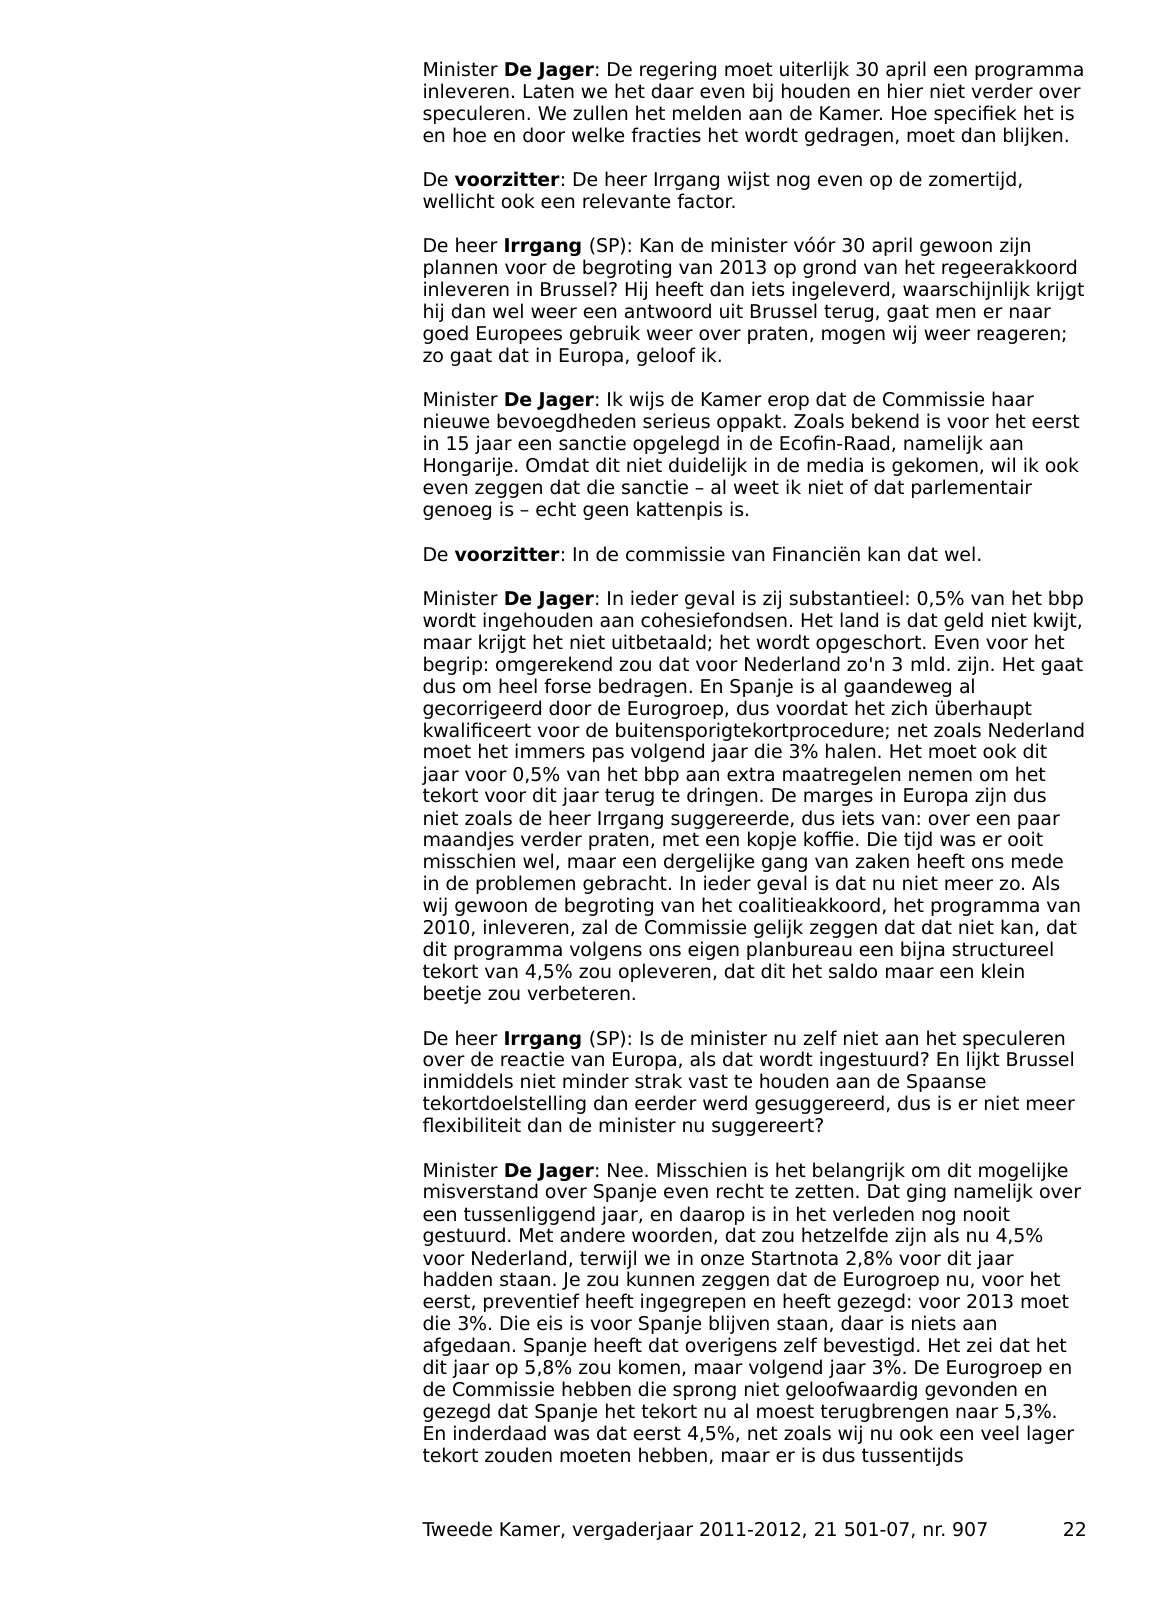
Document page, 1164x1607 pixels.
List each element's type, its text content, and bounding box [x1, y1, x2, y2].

text De voorzitter: De heer Irrgang wijst nog even op de zomertijd, wellicht ook een relevante factor. [422, 169, 1087, 213]
text De voorzitter: In de commissie van Financiën kan dat wel. [422, 543, 1087, 565]
text Minister De Jager: Ik wijs de Kamer erop dat de Commissie haar nieuwe bevoegdheden serieus oppakt. Zoals bekend is voor het eerst in 15 jaar een sanctie opgelegd in de Ecofin-Raad, namelijk aan Hongarije. Omdat dit niet duidelijk in de media is gekomen, wil ik ook even zeggen dat die sanctie – al weet ik niet of dat parlementair genoeg is – echt geen kattenpis is. [422, 389, 1087, 521]
text Minister De Jager: In ieder geval is zij substantieel: 0,5% van het bbp wordt ingehouden aan cohesiefondsen. Het land is dat geld niet kwijt, maar krijgt het niet uitbetaald; het wordt opgeschort. Even voor het begrip: omgerekend zou dat voor Nederland zo'n 3 mld. zijn. Het gaat dus om heel forse bedragen. En Spanje is al gaandeweg al gecorrigeerd door de Eurogroep, dus voordat het zich überhaupt kwalificeert voor de buitensporigtekortprocedure; net zoals Nederland moet het immers pas volgend jaar die 3% halen. Het moet ook dit jaar voor 0,5% van het bbp aan extra maatregelen nemen om het tekort voor dit jaar terug te dringen. De marges in Europa zijn dus niet zoals de heer Irrgang suggereerde, dus iets van: over een paar maandjes verder praten, met een kopje koffie. Die tijd was er ooit misschien wel, maar een dergelijke gang van zaken heeft ons mede in de problemen gebracht. In ieder geval is dat nu niet meer zo. Als wij gewoon de begroting van het coalitieakkoord, het programma van 2010, inleveren, zal de Commissie gelijk zeggen dat dat niet kan, dat dit programma volgens ons eigen planbureau een bijna structureel tekort van 4,5% zou opleveren, dat dit het saldo maar een klein beetje zou verbeteren. [422, 588, 1087, 1005]
text De heer Irrgang (SP): Is de minister nu zelf niet aan het speculeren over de reactie van Europa, als dat wordt ingestuurd? En lijkt Brussel inmiddels niet minder strak vast te houden aan de Spaanse tekortdoelstelling dan eerder werd gesuggereerd, dus is er niet meer flexibiliteit dan de minister nu suggereert? [422, 1027, 1087, 1137]
text De heer Irrgang (SP): Kan de minister vóór 30 april gewoon zijn plannen voor de begroting van 2013 op grond van het regeerakkoord inleveren in Brussel? Hij heeft dan iets ingeleverd, waarschijnlijk krijgt hij dan wel weer een antwoord uit Brussel terug, gaat men er naar goed Europees gebruik weer over praten, mogen wij weer reageren; zo gaat dat in Europa, geloof ik. [422, 235, 1087, 367]
text Minister De Jager: Nee. Misschien is het belangrijk om dit mogelijke misverstand over Spanje even recht te zetten. Dat ging namelijk over een tussenliggend jaar, en daarop is in het verleden nog nooit gestuurd. Met andere woorden, dat zou hetzelfde zijn als nu 4,5% voor Nederland, terwijl we in onze Startnota 2,8% voor dit jaar hadden staan. Je zou kunnen zeggen dat de Eurogroep nu, voor het eerst, preventief heeft ingegrepen en heeft gezegd: voor 2013 moet die 3%. Die eis is voor Spanje blijven staan, daar is niets aan afgedaan. Spanje heeft dat overigens zelf bevestigd. Het zei dat het dit jaar op 5,8% zou komen, maar volgend jaar 3%. De Eurogroep en de Commissie hebben die sprong niet geloofwaardig gevonden en gezegd dat Spanje het tekort nu al moest terugbrengen naar 5,3%. En inderdaad was dat eerst 4,5%, net zoals wij nu ook een veel lager tekort zouden moeten hebben, maar er is dus tussentijds [422, 1159, 1087, 1467]
text Minister De Jager: De regering moet uiterlijk 30 april een programma inleveren. Laten we het daar even bij houden en hier niet verder over speculeren. We zullen het melden aan de Kamer. Hoe specifiek het is en hoe en door welke fracties het wordt gedragen, moet dan blijken. [422, 59, 1087, 147]
